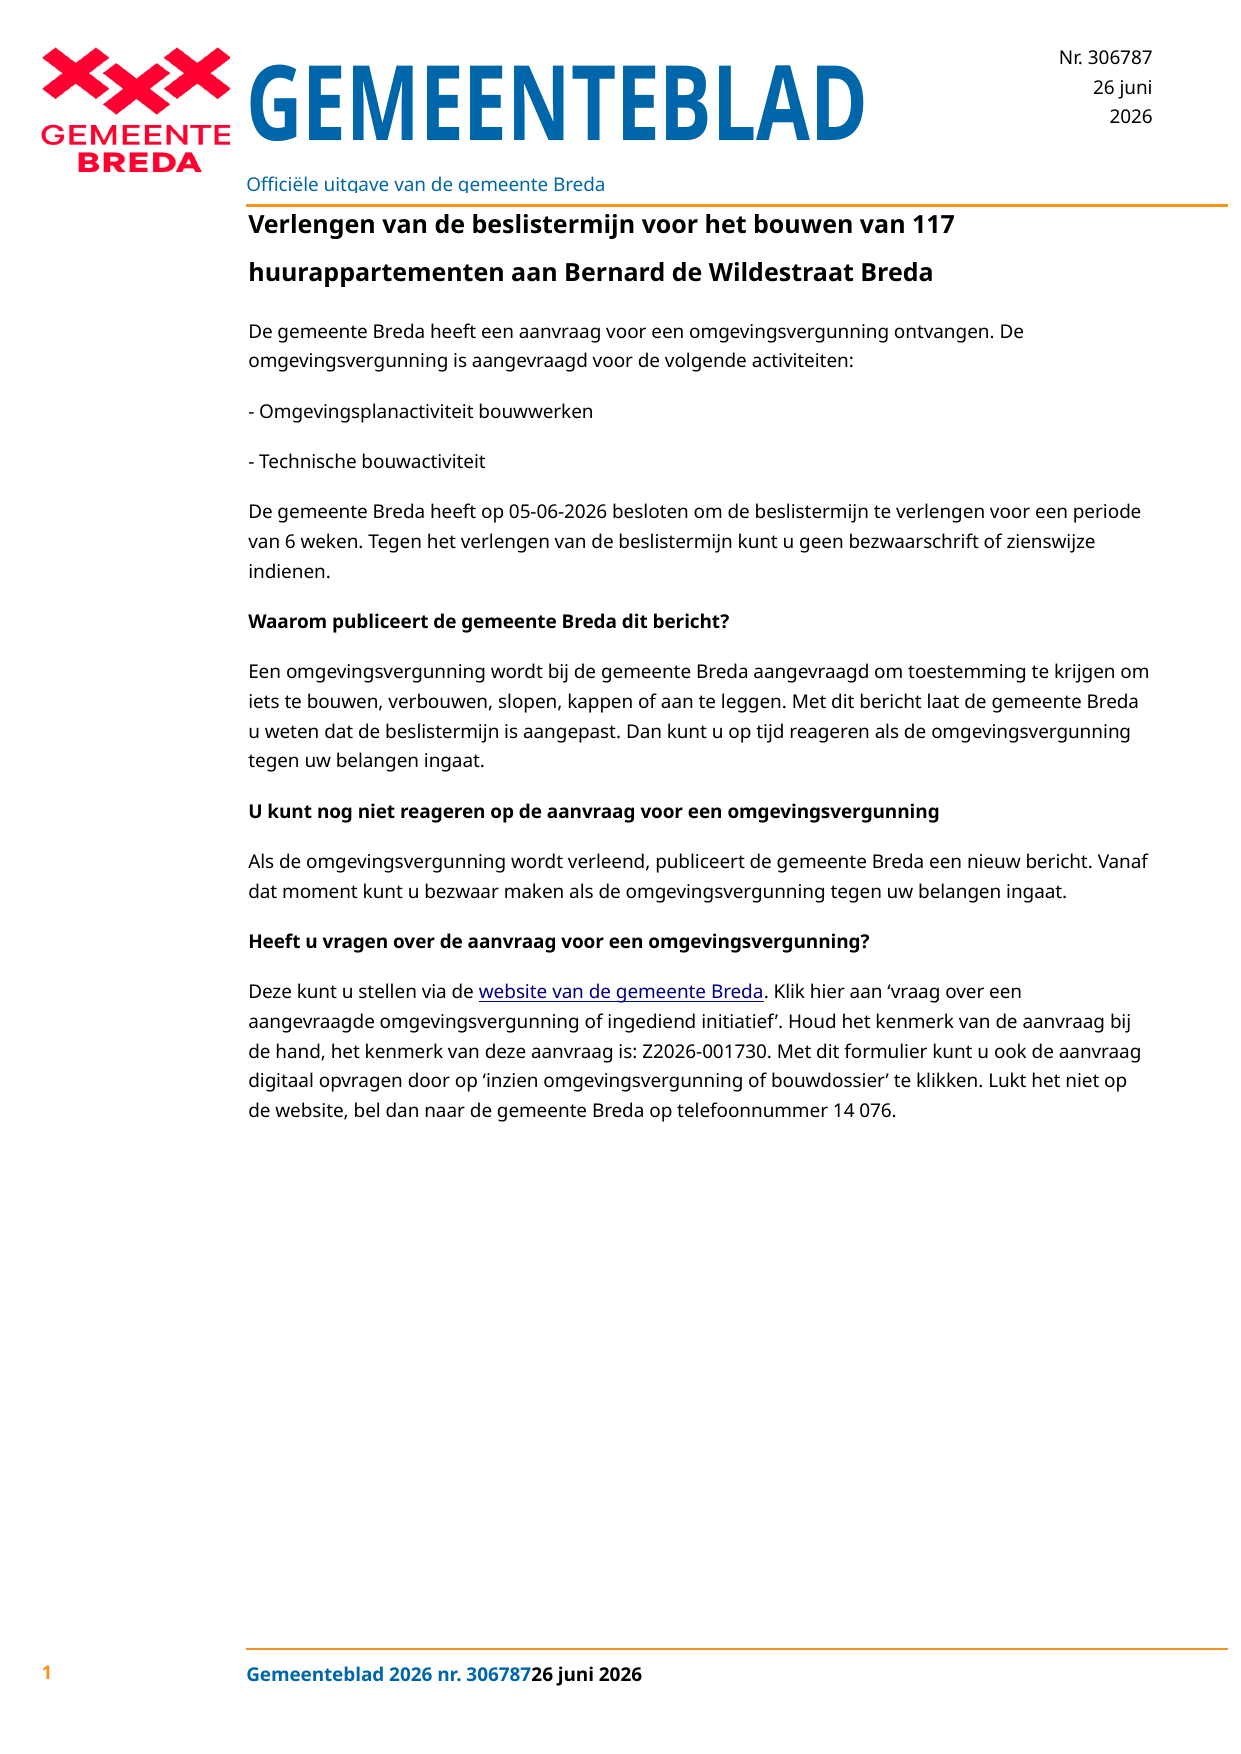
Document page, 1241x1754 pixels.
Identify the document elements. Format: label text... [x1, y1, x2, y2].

text Waarom publiceert de gemeente Breda dit bericht? [248, 608, 1152, 634]
text Heeft u vragen over de aanvraag voor een omgevingsvergunning? [248, 928, 1152, 954]
text Als de omgevingsvergunning wordt verleend, publiceert de gemeente Breda een nieuw bericht. Vanaf dat moment kunt u bezwaar maken als de omgevingsvergunning tegen uw belangen ingaat. [248, 848, 1152, 904]
text De gemeente Breda heeft op 05-06-2026 besloten om de beslistermijn te verlengen voor een periode van 6 weken. Tegen het verlengen van de beslistermijn kunt u geen bezwaarschrift of zienswijze indienen. [248, 499, 1152, 584]
text - Omgevingsplanactiviteit bouwwerken [248, 398, 1152, 424]
text Verlengen van de beslistermijn voor het bouwen van 117 huurappartementen aan Bernard de Wildestraat Breda [248, 207, 1152, 288]
text - Technische bouwactiviteit [248, 448, 1152, 474]
picture [41, 47, 231, 172]
text De gemeente Breda heeft een aanvraag voor een omgevingsvergunning ontvangen. De omgevingsvergunning is aangevraagd voor de volgende activiteiten: [248, 318, 1152, 373]
text U kunt nog niet reageren op de aanvraag voor een omgevingsvergunning [248, 798, 1152, 824]
text Deze kunt u stellen via de website van de gemeente Breda. Klik hier aan ‘vraag over een aangevraagde omgevingsvergunning of ingediend initiatief’. Houd het kenmerk van de aanvraag bij de hand, het kenmerk van deze aanvraag is: Z2026-001730. Met dit formulier kunt u ook de aanvraag digitaal opvragen door op ‘inzien omgevingsvergunning of bouwdossier’ te klikken. Lukt het niet op de website, bel dan naar de gemeente Breda op telefoonnummer 14 076. [248, 979, 1152, 1123]
text Een omgevingsvergunning wordt bij de gemeente Breda aangevraagd om toestemming te krijgen om iets te bouwen, verbouwen, slopen, kappen of aan te leggen. Met dit bericht laat de gemeente Breda u weten dat de beslistermijn is aangepast. Dan kunt u op tijd reageren als de omgevingsvergunning tegen uw belangen ingaat. [248, 659, 1152, 773]
